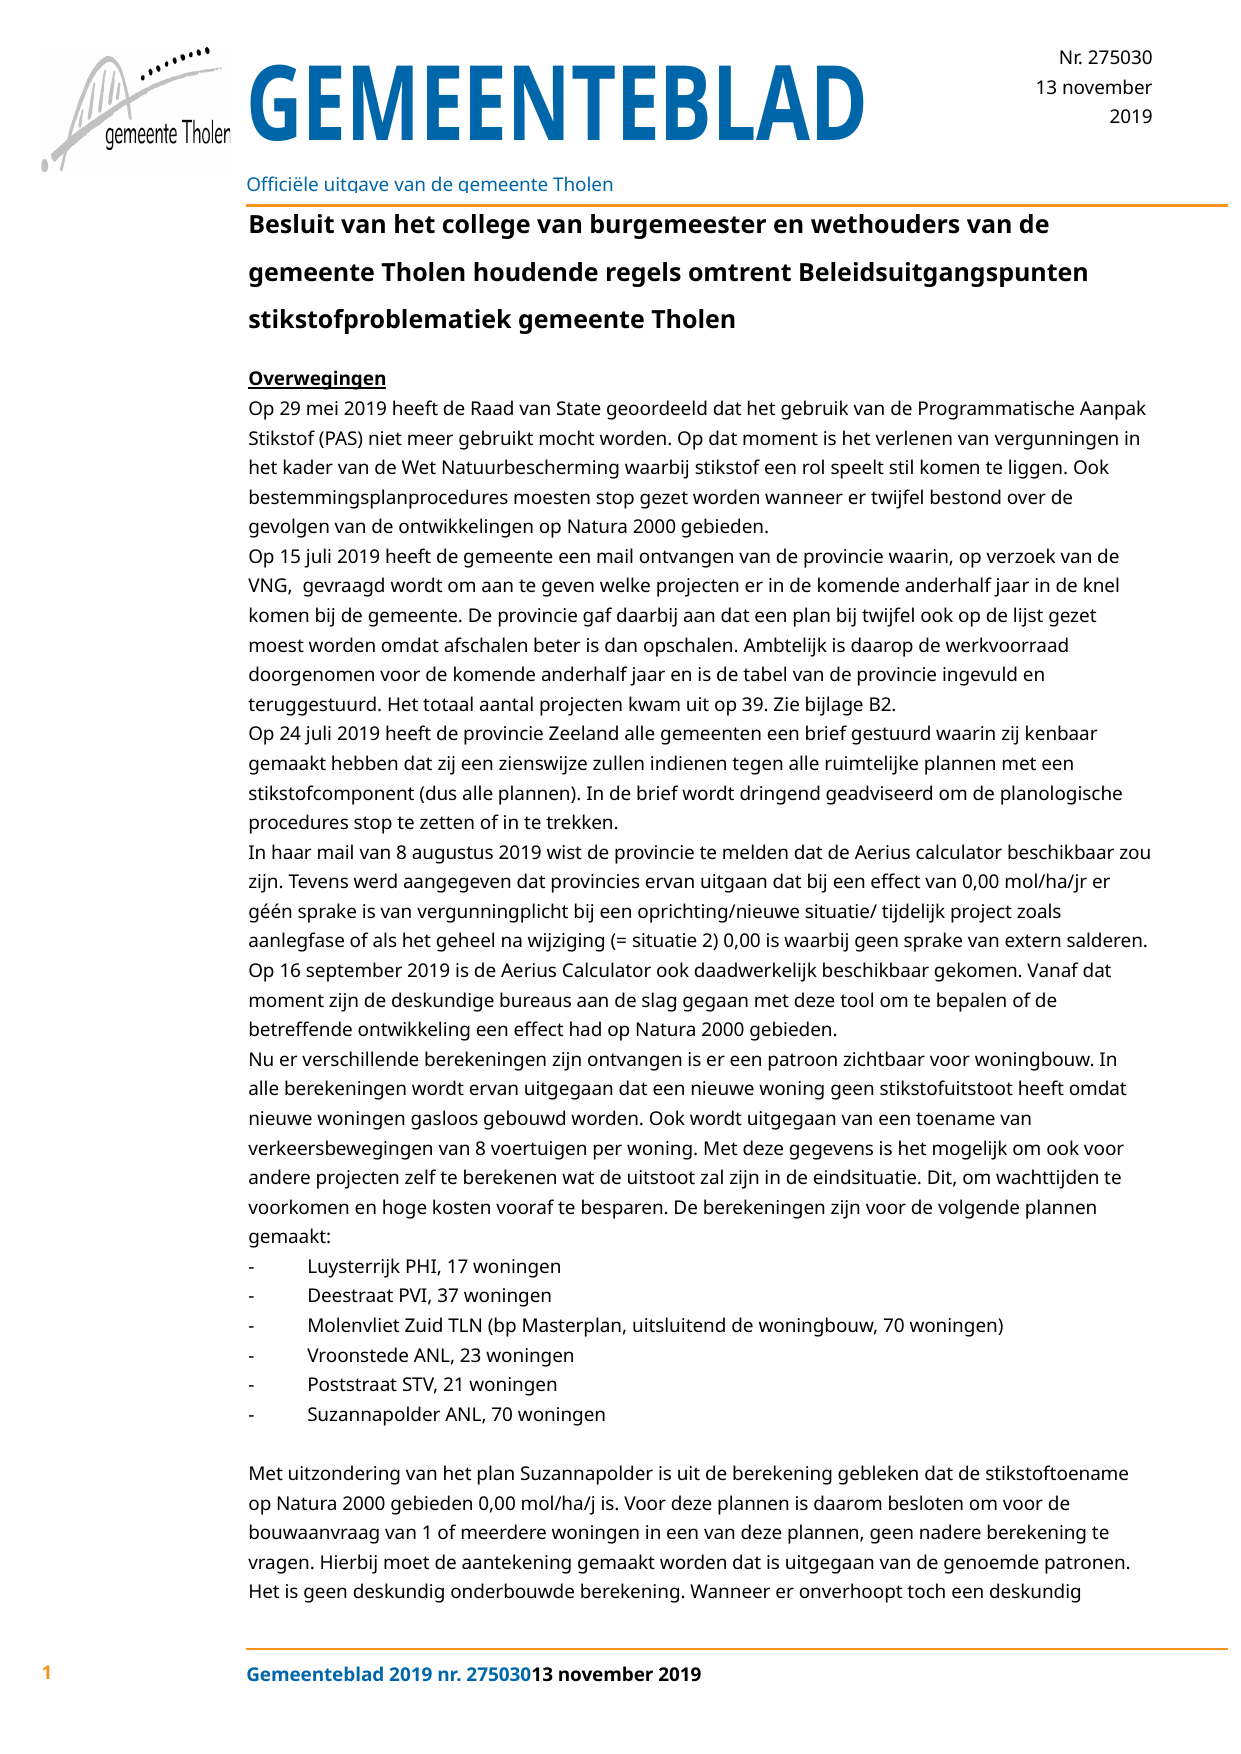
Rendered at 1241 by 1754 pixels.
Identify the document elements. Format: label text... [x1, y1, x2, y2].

text Op 15 juli 2019 heeft de gemeente een mail ontvangen van de provincie waarin, op verzoek van de VNG, gevraagd wordt om aan te geven welke projecten er in de komende anderhalf jaar in de knel komen bij de gemeente. De provincie gaf daarbij aan dat een plan bij twijfel ook op de lijst gezet moest worden omdat afschalen beter is dan opschalen. Ambtelijk is daarop de werkvoorraad doorgenomen voor de komende anderhalf jaar en is de tabel van de provincie ingevuld en teruggestuurd. Het totaal aantal projecten kwam uit op 39. Zie bijlage B2. [248, 543, 1152, 717]
text Op 24 juli 2019 heeft de provincie Zeeland alle gemeenten een brief gestuurd waarin zij kenbaar gemaakt hebben dat zij een zienswijze zullen indienen tegen alle ruimtelijke plannen met een stikstofcomponent (dus alle plannen). In de brief wordt dringend geadviseerd om de planologische procedures stop te zetten of in te trekken. [248, 721, 1152, 835]
text Overwegingen [248, 366, 1152, 391]
list Luysterrijk PHI, 17 woningen [248, 1253, 1152, 1279]
text Met uitzondering van het plan Suzannapolder is uit de berekening gebleken dat de stikstoftoename op Natura 2000 gebieden 0,00 mol/ha/j is. Voor deze plannen is daarom besloten om voor de bouwaanvraag van 1 of meerdere woningen in een van deze plannen, geen nadere berekening te vragen. Hierbij moet de aantekening gemaakt worden dat is uitgegaan van de genoemde patronen. Het is geen deskundig onderbouwde berekening. Wanneer er onverhoopt toch een deskundig [248, 1460, 1152, 1604]
text In haar mail van 8 augustus 2019 wist de provincie te melden dat de Aerius calculator beschikbaar zou zijn. Tevens werd aangegeven dat provincies ervan uitgaan dat bij een effect van 0,00 mol/ha/jr er géén sprake is van vergunningplicht bij een oprichting/nieuwe situatie/ tijdelijk project zoals aanlegfase of als het geheel na wijziging (= situatie 2) 0,00 is waarbij geen sprake van extern salderen. [248, 839, 1152, 953]
text Op 29 mei 2019 heeft de Raad van State geoordeeld dat het gebruik van de Programmatische Aanpak Stikstof (PAS) niet meer gebruikt mocht worden. Op dat moment is het verlenen van vergunningen in het kader van de Wet Natuurbescherming waarbij stikstof een rol speelt stil komen te liggen. Ook bestemmingsplanprocedures moesten stop gezet worden wanneer er twijfel bestond over de gevolgen van de ontwikkelingen op Natura 2000 gebieden. [248, 395, 1152, 539]
list Poststraat STV, 21 woningen [248, 1371, 1152, 1397]
text Nu er verschillende berekeningen zijn ontvangen is er een patroon zichtbaar voor woningbouw. In alle berekeningen wordt ervan uitgegaan dat een nieuwe woning geen stikstofuitstoot heeft omdat nieuwe woningen gasloos gebouwd worden. Ook wordt uitgegaan van een toename van verkeersbewegingen van 8 voertuigen per woning. Met deze gegevens is het mogelijk om ook voor andere projecten zelf te berekenen wat de uitstoot zal zijn in de eindsituatie. Dit, om wachttijden te voorkomen en hoge kosten vooraf te besparen. De berekeningen zijn voor de volgende plannen gemaakt: [248, 1046, 1152, 1249]
list Molenvliet Zuid TLN (bp Masterplan, uitsluitend de woningbouw, 70 woningen) [248, 1312, 1152, 1338]
list Suzannapolder ANL, 70 woningen [248, 1401, 1152, 1427]
text Besluit van het college van burgemeester en wethouders van de gemeente Tholen houdende regels omtrent Beleidsuitgangspunten stikstofproblematiek gemeente Tholen [248, 207, 1152, 336]
text Op 16 september 2019 is de Aerius Calculator ook daadwerkelijk beschikbaar gekomen. Vanaf dat moment zijn de deskundige bureaus aan de slag gegaan met deze tool om te bepalen of de betreffende ontwikkeling een effect had op Natura 2000 gebieden. [248, 957, 1152, 1042]
list Vroonstede ANL, 23 woningen [248, 1342, 1152, 1367]
picture [41, 47, 231, 172]
list Deestraat PVI, 37 woningen [248, 1283, 1152, 1308]
